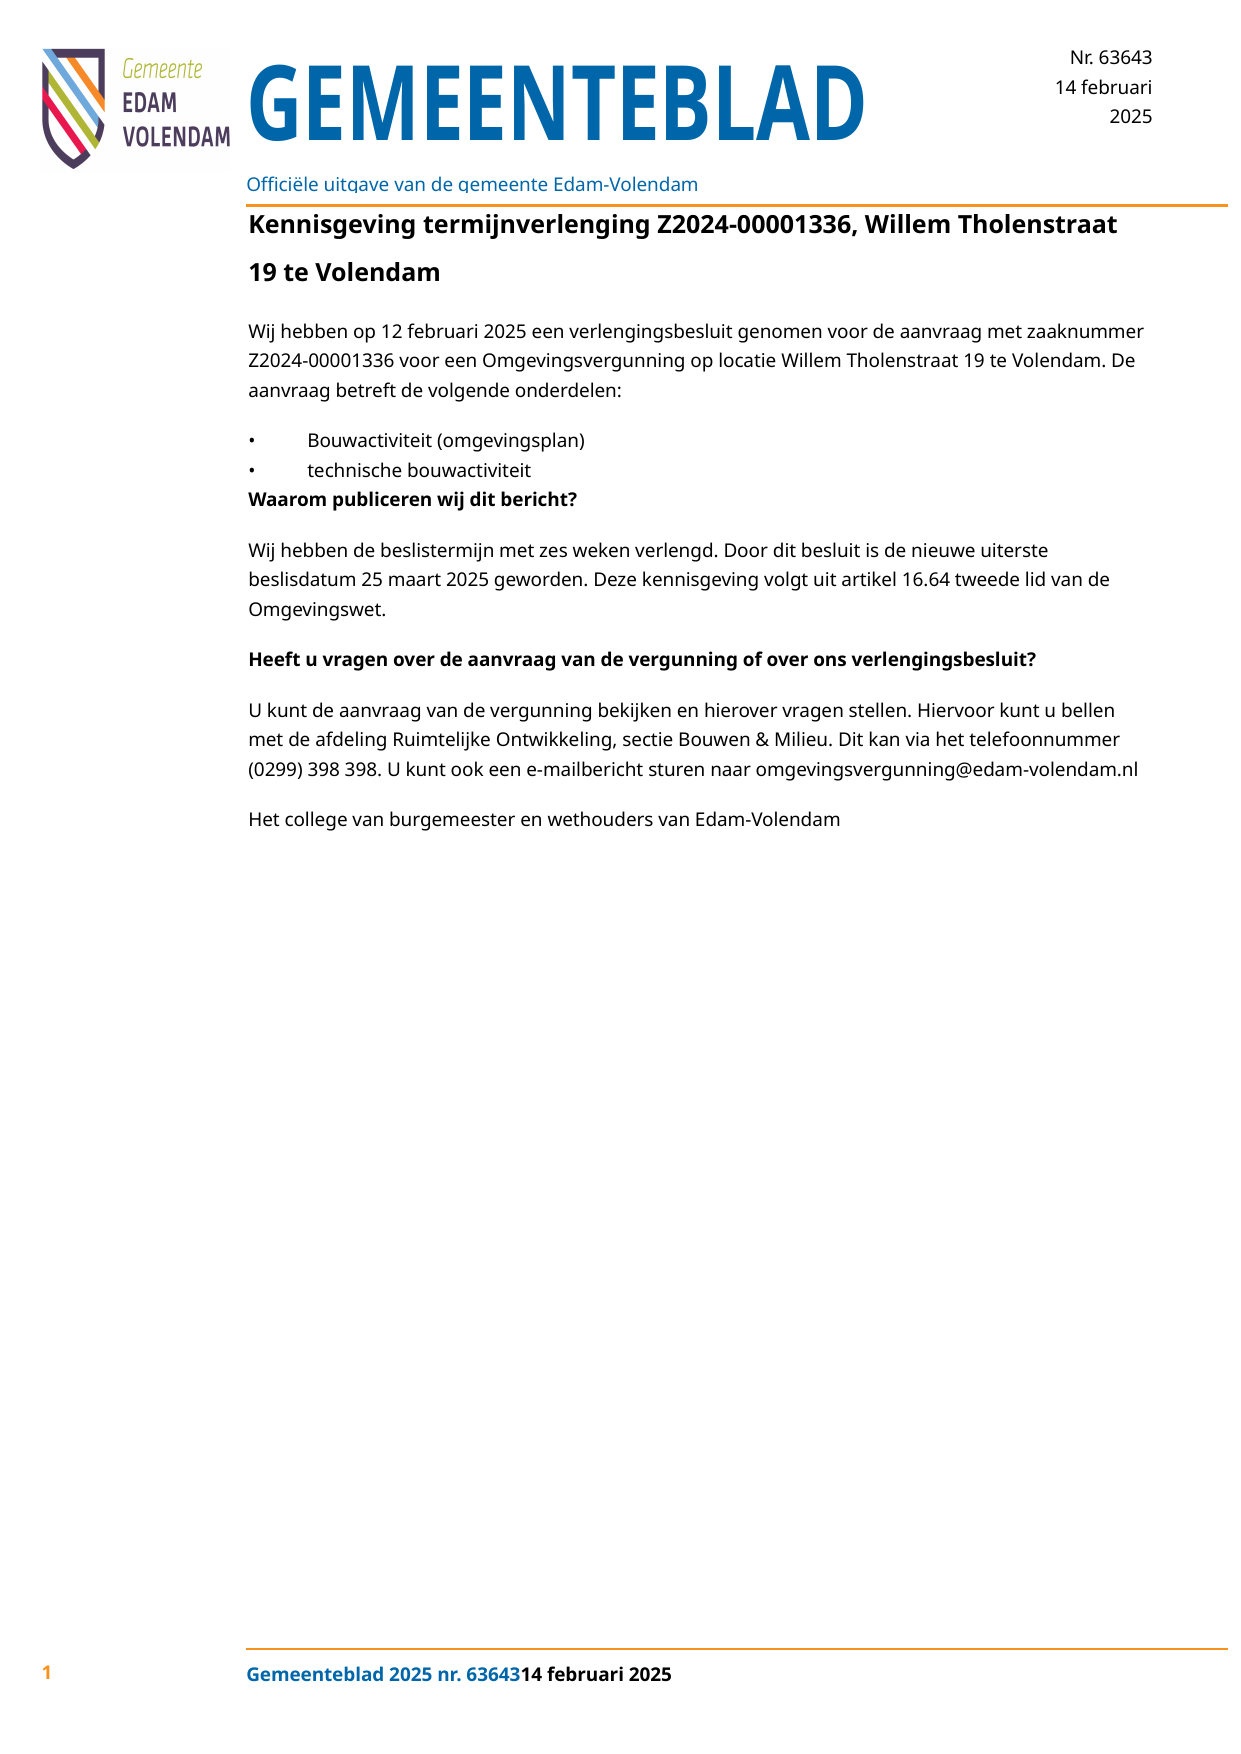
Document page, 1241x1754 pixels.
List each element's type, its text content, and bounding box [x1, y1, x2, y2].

text Waarom publiceren wij dit bericht? [248, 487, 1152, 512]
list technische bouwactiviteit [248, 457, 1152, 483]
list Bouwactiviteit (omgevingsplan) [248, 427, 1152, 453]
text U kunt de aanvraag van de vergunning bekijken en hierover vragen stellen. Hiervoor kunt u bellen met de afdeling Ruimtelijke Ontwikkeling, sectie Bouwen & Milieu. Dit kan via het telefoonnummer (0299) 398 398. U kunt ook een e-mailbericht sturen naar omgevingsvergunning@edam-volendam.nl [248, 697, 1152, 782]
text Kennisgeving termijnverlenging Z2024-00001336, Willem Tholenstraat 19 te Volendam [248, 207, 1152, 288]
text Wij hebben op 12 februari 2025 een verlengingsbesluit genomen voor de aanvraag met zaaknummer Z2024-00001336 voor een Omgevingsvergunning op locatie Willem Tholenstraat 19 te Volendam. De aanvraag betreft de volgende onderdelen: [248, 318, 1152, 403]
text Wij hebben de beslistermijn met zes weken verlengd. Door dit besluit is de nieuwe uiterste beslisdatum 25 maart 2025 geworden. Deze kennisgeving volgt uit artikel 16.64 tweede lid van de Omgevingswet. [248, 537, 1152, 622]
picture [41, 47, 231, 172]
text Het college van burgemeester en wethouders van Edam-Volendam [248, 807, 1152, 832]
text Heeft u vragen over de aanvraag van de vergunning of over ons verlengingsbesluit? [248, 647, 1152, 672]
